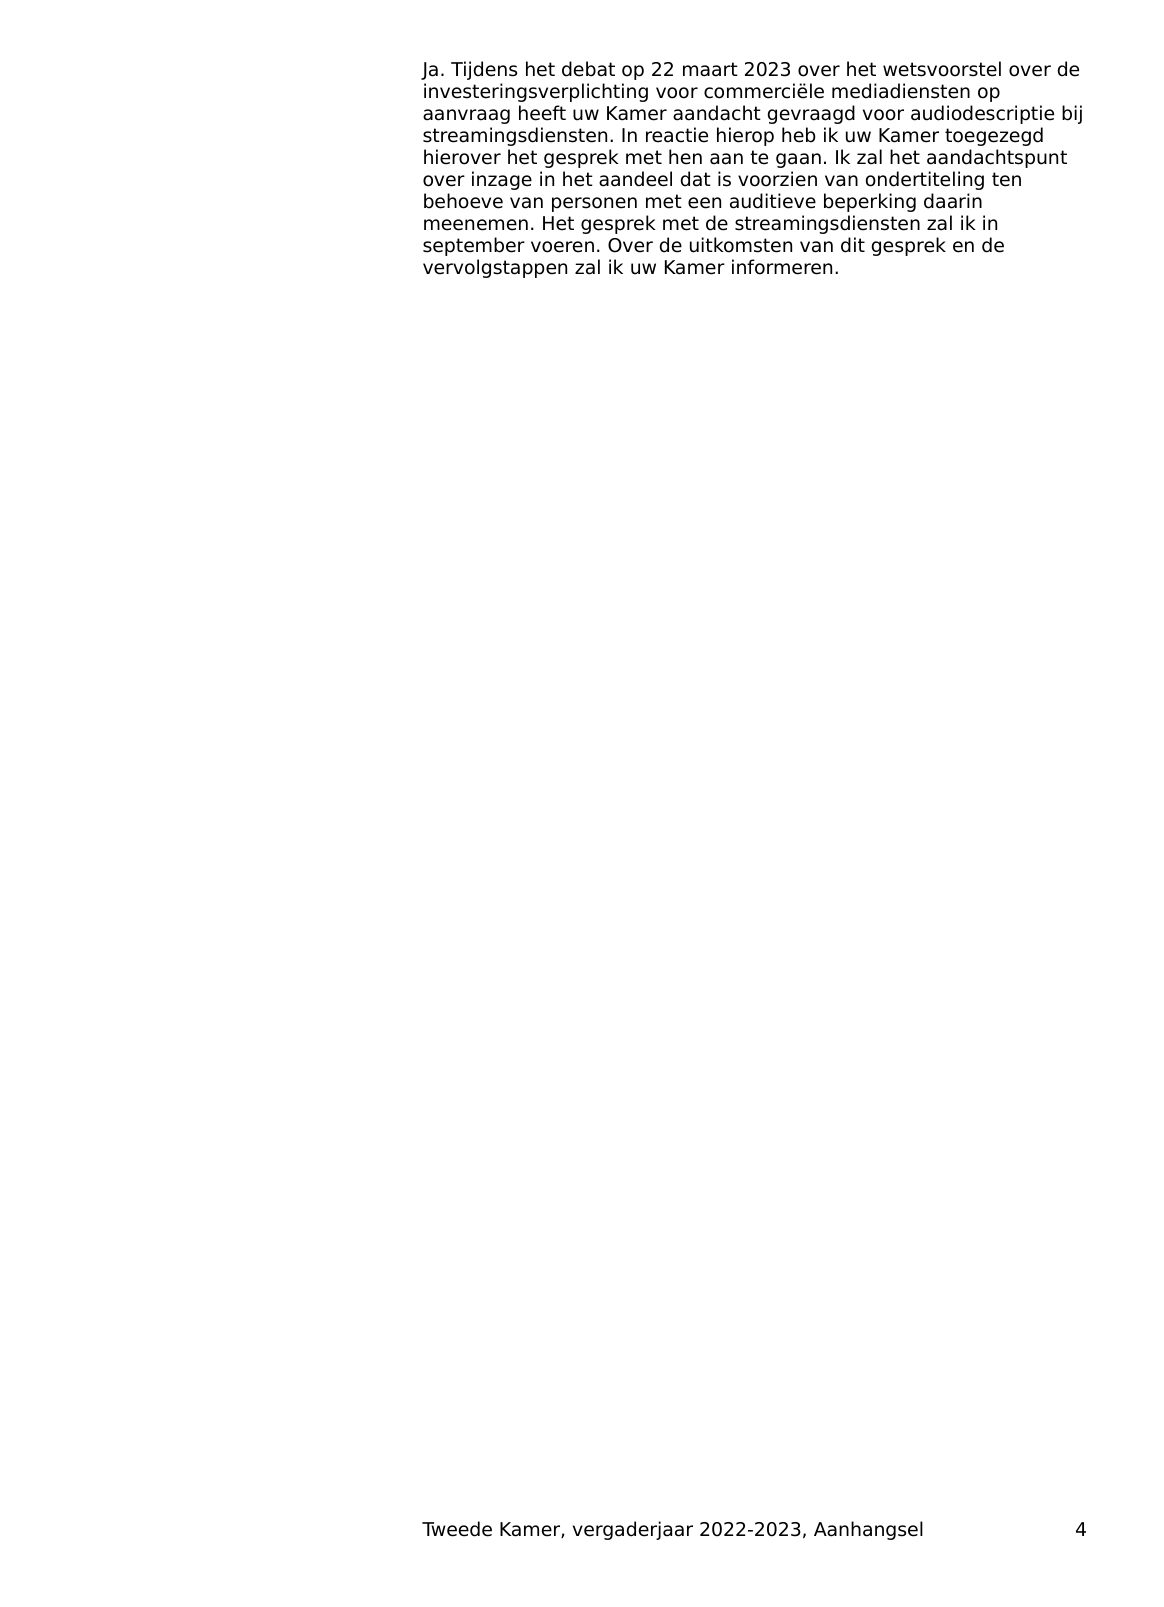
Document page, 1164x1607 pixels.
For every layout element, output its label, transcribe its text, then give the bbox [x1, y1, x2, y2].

text Ja. Tijdens het debat op 22 maart 2023 over het wetsvoorstel over de investeringsverplichting voor commerciële mediadiensten op aanvraag heeft uw Kamer aandacht gevraagd voor audiodescriptie bij streamingsdiensten. In reactie hierop heb ik uw Kamer toegezegd hierover het gesprek met hen aan te gaan. Ik zal het aandachtspunt over inzage in het aandeel dat is voorzien van ondertiteling ten behoeve van personen met een auditieve beperking daarin meenemen. Het gesprek met de streamingsdiensten zal ik in september voeren. Over de uitkomsten van dit gesprek en de vervolgstappen zal ik uw Kamer informeren. [422, 59, 1087, 279]
